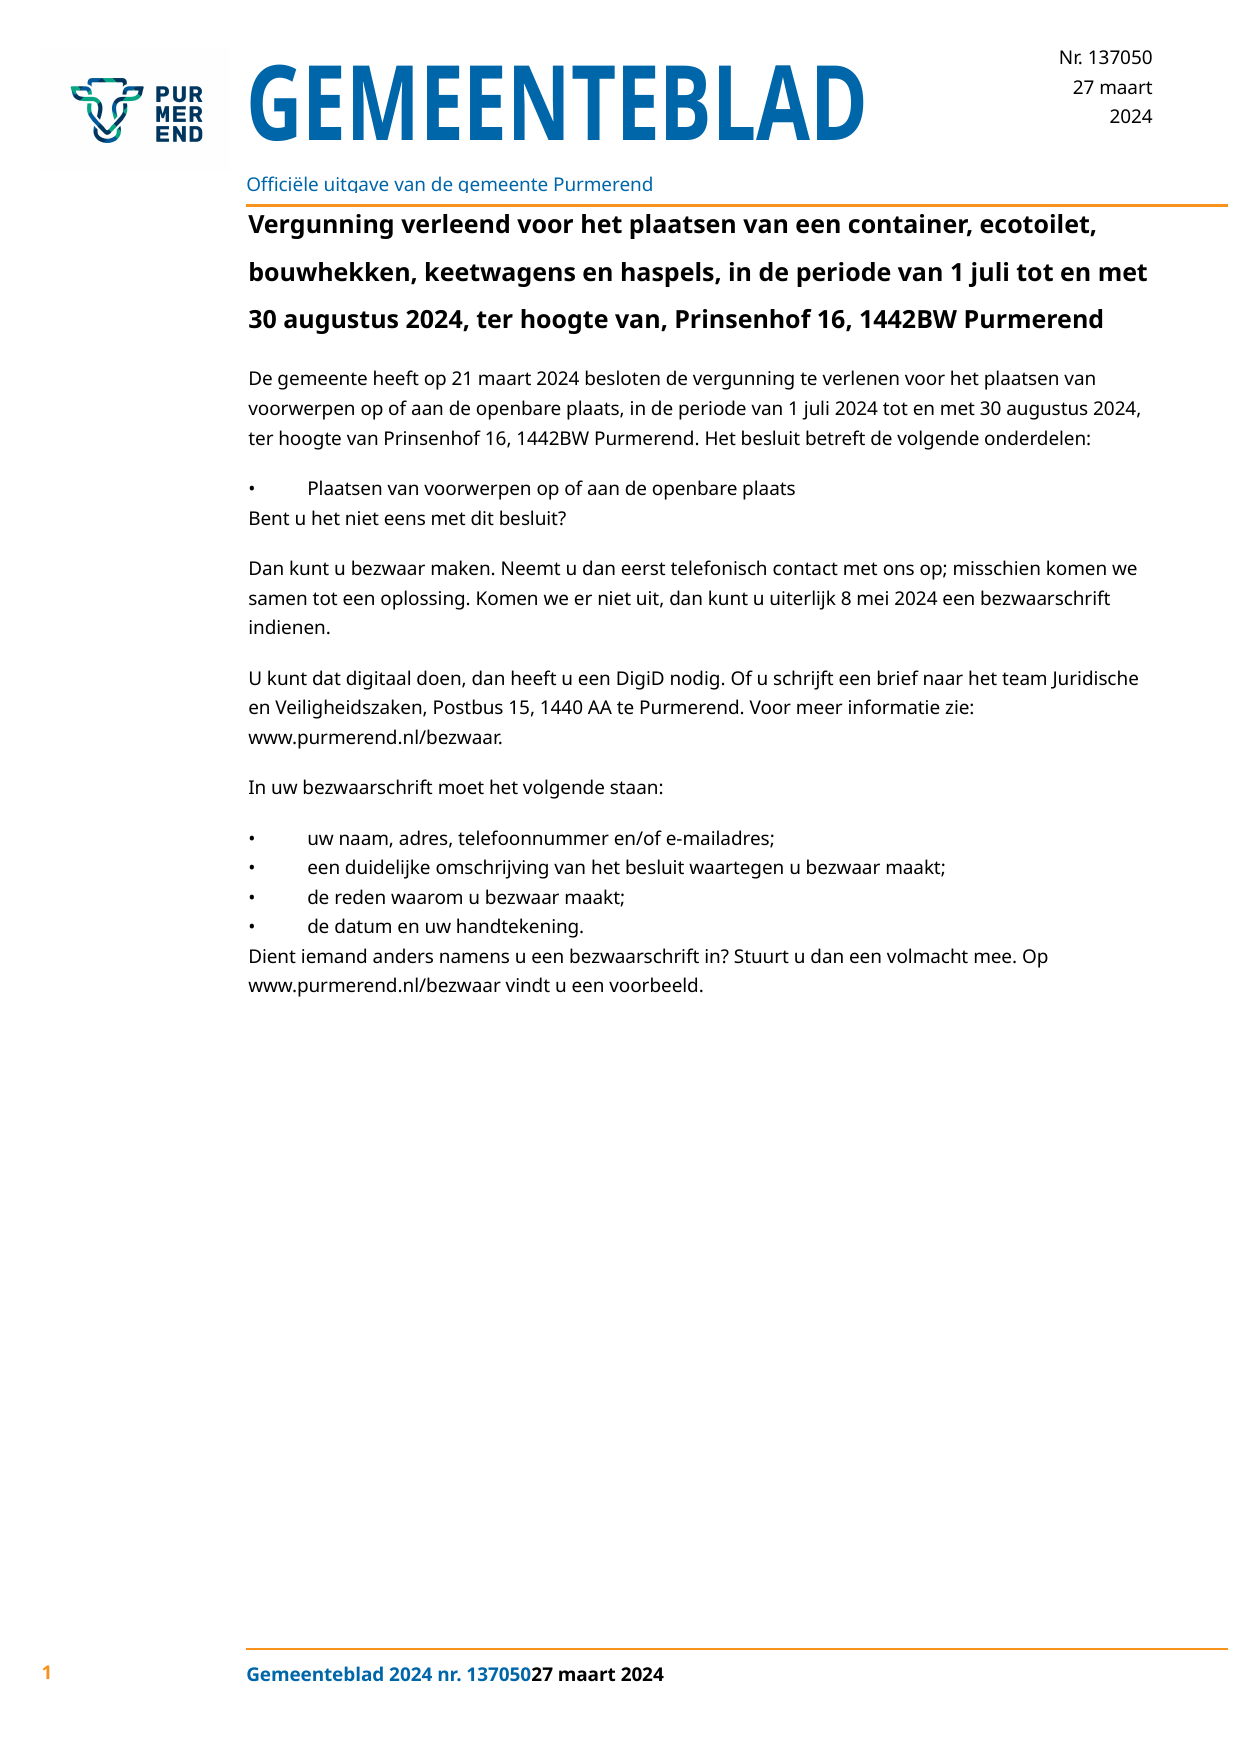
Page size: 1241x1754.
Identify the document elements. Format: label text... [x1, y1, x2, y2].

list een duidelijke omschrijving van het besluit waartegen u bezwaar maakt; [248, 854, 1152, 880]
text In uw bezwaarschrift moet het volgende staan: [248, 774, 1152, 800]
list Plaatsen van voorwerpen op of aan de openbare plaats [248, 475, 1152, 501]
text Dan kunt u bezwaar maken. Neemt u dan eerst telefonisch contact met ons op; misschien komen we samen tot een oplossing. Komen we er niet uit, dan kunt u uiterlijk 8 mei 2024 een bezwaarschrift indienen. [248, 555, 1152, 640]
list de reden waarom u bezwaar maakt; [248, 884, 1152, 909]
list uw naam, adres, telefoonnummer en/of e-mailadres; [248, 825, 1152, 850]
text Bent u het niet eens met dit besluit? [248, 505, 1152, 530]
text U kunt dat digitaal doen, dan heeft u een DigiD nodig. Of u schrijft een brief naar het team Juridische en Veiligheidszaken, Postbus 15, 1440 AA te Purmerend. Voor meer informatie zie: www.purmerend.nl/bezwaar. [248, 665, 1152, 749]
picture [41, 47, 231, 172]
text Vergunning verleend voor het plaatsen van een container, ecotoilet, bouwhekken, keetwagens en haspels, in de periode van 1 juli tot en met 30 augustus 2024, ter hoogte van, Prinsenhof 16, 1442BW Purmerend [248, 207, 1152, 336]
text Dient iemand anders namens u een bezwaarschrift in? Stuurt u dan een volmacht mee. Op www.purmerend.nl/bezwaar vindt u een voorbeeld. [248, 943, 1152, 998]
list de datum en uw handtekening. [248, 913, 1152, 939]
text De gemeente heeft op 21 maart 2024 besloten de vergunning te verlenen voor het plaatsen van voorwerpen op of aan de openbare plaats, in de periode van 1 juli 2024 tot en met 30 augustus 2024, ter hoogte van Prinsenhof 16, 1442BW Purmerend. Het besluit betreft de volgende onderdelen: [248, 366, 1152, 450]
